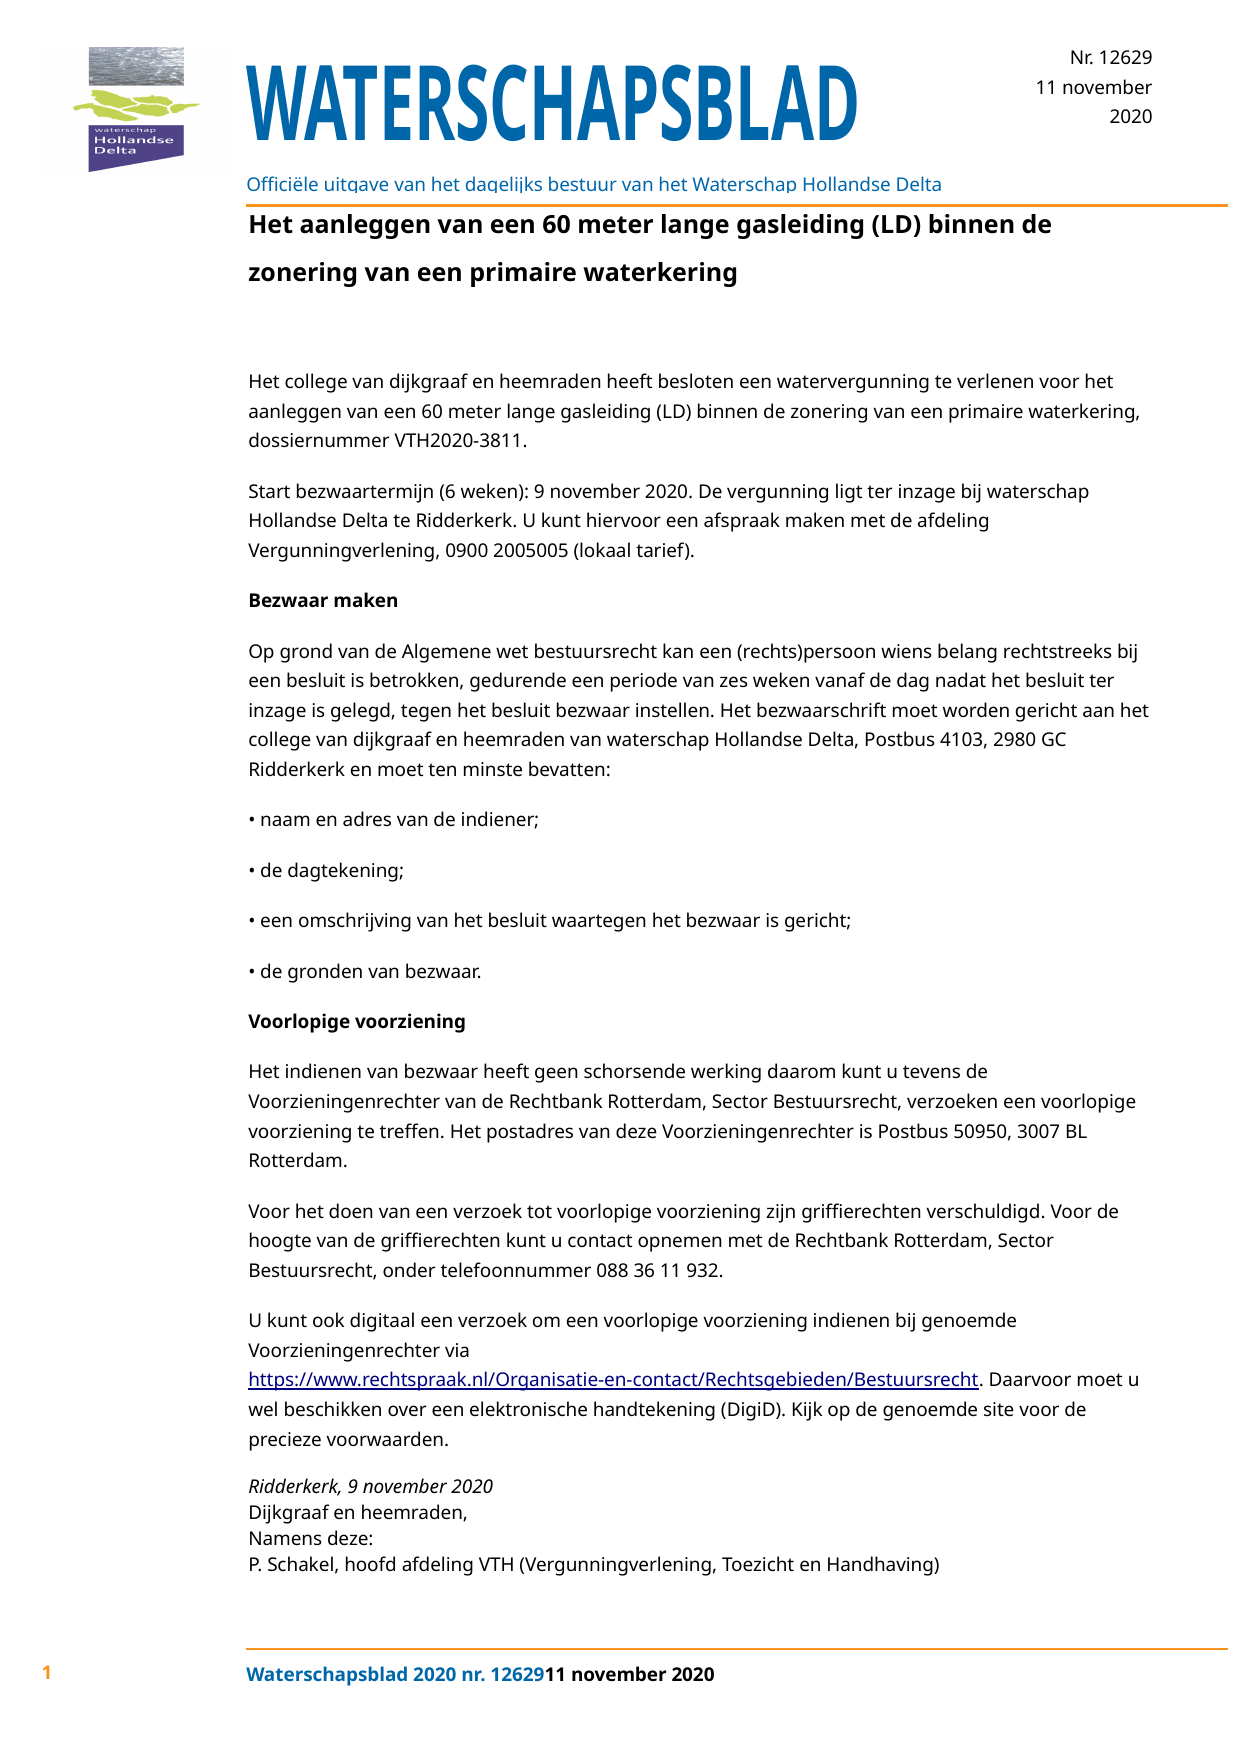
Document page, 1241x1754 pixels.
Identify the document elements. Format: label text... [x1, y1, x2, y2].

text Het aanleggen van een 60 meter lange gasleiding (LD) binnen de zonering van een primaire waterkering [248, 207, 1152, 288]
text Ridderkerk, 9 november 2020 [248, 1474, 1152, 1499]
text • een omschrijving van het besluit waartegen het bezwaar is gericht; [248, 907, 1152, 933]
text • naam en adres van de indiener; [248, 807, 1152, 832]
text Namens deze: [248, 1525, 1152, 1551]
text Bezwaar maken [248, 587, 1152, 613]
text Dijkgraaf en heemraden, [248, 1499, 1152, 1525]
text • de dagtekening; [248, 857, 1152, 883]
text Het college van dijkgraaf en heemraden heeft besloten een watervergunning te verlenen voor het aanleggen van een 60 meter lange gasleiding (LD) binnen de zonering van een primaire waterkering, dossiernummer VTH2020-3811. [248, 368, 1152, 453]
text • de gronden van bezwaar. [248, 958, 1152, 984]
text Het indienen van bezwaar heeft geen schorsende werking daarom kunt u tevens de Voorzieningenrechter van de Rechtbank Rotterdam, Sector Bestuursrecht, verzoeken een voorlopige voorziening te treffen. Het postadres van deze Voorzieningenrechter is Postbus 50950, 3007 BL Rotterdam. [248, 1059, 1152, 1173]
text Voorlopige voorziening [248, 1008, 1152, 1034]
text Start bezwaartermijn (6 weken): 9 november 2020. De vergunning ligt ter inzage bij waterschap Hollandse Delta te Ridderkerk. U kunt hiervoor een afspraak maken met de afdeling Vergunningverlening, 0900 2005005 (lokaal tarief). [248, 478, 1152, 563]
picture [41, 47, 231, 172]
text Voor het doen van een verzoek tot voorlopige voorziening zijn griffierechten verschuldigd. Voor de hoogte van de griffierechten kunt u contact opnemen met de Rechtbank Rotterdam, Sector Bestuursrecht, onder telefoonnummer 088 36 11 932. [248, 1198, 1152, 1283]
text Op grond van de Algemene wet bestuursrecht kan een (rechts)persoon wiens belang rechtstreeks bij een besluit is betrokken, gedurende een periode van zes weken vanaf de dag nadat het besluit ter inzage is gelegd, tegen het besluit bezwaar instellen. Het bezwaarschrift moet worden gericht aan het college van dijkgraaf en heemraden van waterschap Hollandse Delta, Postbus 4103, 2980 GC Ridderkerk en moet ten minste bevatten: [248, 638, 1152, 782]
text U kunt ook digitaal een verzoek om een voorlopige voorziening indienen bij genoemde Voorzieningenrechter via https://www.rechtspraak.nl/Organisatie-en-contact/Rechtsgebieden/Bestuursrecht. Daarvoor moet u wel beschikken over een elektronische handtekening (DigiD). Kijk op de genoemde site voor de precieze voorwaarden. [248, 1307, 1152, 1452]
text P. Schakel, hoofd afdeling VTH (Vergunningverlening, Toezicht en Handhaving) [248, 1551, 1152, 1577]
